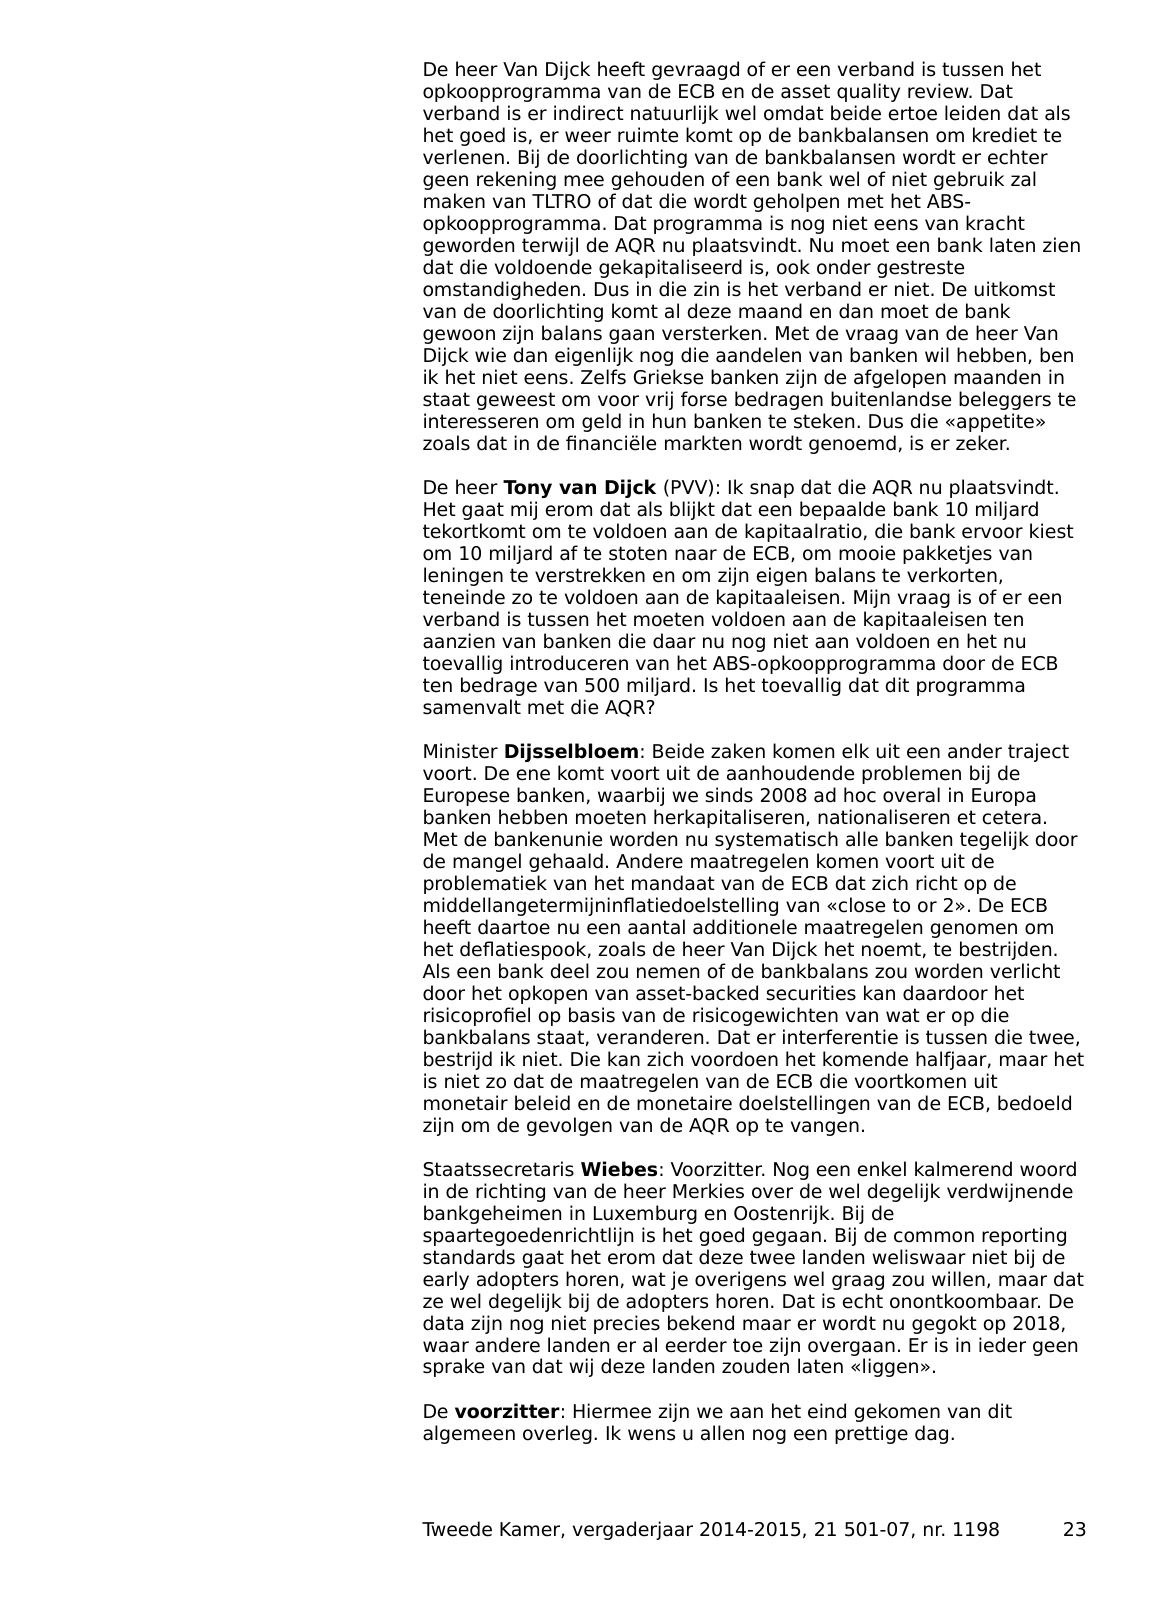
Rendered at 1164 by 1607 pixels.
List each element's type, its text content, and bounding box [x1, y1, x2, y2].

text De heer Van Dijck heeft gevraagd of er een verband is tussen het opkoopprogramma van de ECB en de asset quality review. Dat verband is er indirect natuurlijk wel omdat beide ertoe leiden dat als het goed is, er weer ruimte komt op de bankbalansen om krediet te verlenen. Bij de doorlichting van de bankbalansen wordt er echter geen rekening mee gehouden of een bank wel of niet gebruik zal maken van TLTRO of dat die wordt geholpen met het ABS- opkoopprogramma. Dat programma is nog niet eens van kracht geworden terwijl de AQR nu plaatsvindt. Nu moet een bank laten zien dat die voldoende gekapitaliseerd is, ook onder gestreste omstandigheden. Dus in die zin is het verband er niet. De uitkomst van de doorlichting komt al deze maand en dan moet de bank gewoon zijn balans gaan versterken. Met de vraag van de heer Van Dijck wie dan eigenlijk nog die aandelen van banken wil hebben, ben ik het niet eens. Zelfs Griekse banken zijn de afgelopen maanden in staat geweest om voor vrij forse bedragen buitenlandse beleggers te interesseren om geld in hun banken te steken. Dus die «appetite» zoals dat in de financiële markten wordt genoemd, is er zeker. [422, 59, 1087, 455]
text Minister Dijsselbloem: Beide zaken komen elk uit een ander traject voort. De ene komt voort uit de aanhoudende problemen bij de Europese banken, waarbij we sinds 2008 ad hoc overal in Europa banken hebben moeten herkapitaliseren, nationaliseren et cetera. Met de bankenunie worden nu systematisch alle banken tegelijk door de mangel gehaald. Andere maatregelen komen voort uit de problematiek van het mandaat van de ECB dat zich richt op de middellangetermijninflatiedoelstelling van «close to or 2». De ECB heeft daartoe nu een aantal additionele maatregelen genomen om het deflatiespook, zoals de heer Van Dijck het noemt, te bestrijden. Als een bank deel zou nemen of de bankbalans zou worden verlicht door het opkopen van asset-backed securities kan daardoor het risicoprofiel op basis van de risicogewichten van wat er op die bankbalans staat, veranderen. Dat er interferentie is tussen die twee, bestrijd ik niet. Die kan zich voordoen het komende halfjaar, maar het is niet zo dat de maatregelen van de ECB die voortkomen uit monetair beleid en de monetaire doelstellingen van de ECB, bedoeld zijn om de gevolgen van de AQR op te vangen. [422, 741, 1087, 1136]
text De voorzitter: Hiermee zijn we aan het eind gekomen van dit algemeen overleg. Ik wens u allen nog een prettige dag. [422, 1401, 1087, 1444]
text De heer Tony van Dijck (PVV): Ik snap dat die AQR nu plaatsvindt. Het gaat mij erom dat als blijkt dat een bepaalde bank 10 miljard tekortkomt om te voldoen aan de kapitaalratio, die bank ervoor kiest om 10 miljard af te stoten naar de ECB, om mooie pakketjes van leningen te verstrekken en om zijn eigen balans te verkorten, teneinde zo te voldoen aan de kapitaaleisen. Mijn vraag is of er een verband is tussen het moeten voldoen aan de kapitaaleisen ten aanzien van banken die daar nu nog niet aan voldoen en het nu toevallig introduceren van het ABS-opkoopprogramma door de ECB ten bedrage van 500 miljard. Is het toevallig dat dit programma samenvalt met die AQR? [422, 477, 1087, 719]
text Staatssecretaris Wiebes: Voorzitter. Nog een enkel kalmerend woord in de richting van de heer Merkies over de wel degelijk verdwijnende bankgeheimen in Luxemburg en Oostenrijk. Bij de spaartegoedenrichtlijn is het goed gegaan. Bij de common reporting standards gaat het erom dat deze twee landen weliswaar niet bij de early adopters horen, wat je overigens wel graag zou willen, maar dat ze wel degelijk bij de adopters horen. Dat is echt onontkoombaar. De data zijn nog niet precies bekend maar er wordt nu gegokt op 2018, waar andere landen er al eerder toe zijn overgaan. Er is in ieder geen sprake van dat wij deze landen zouden laten «liggen». [422, 1159, 1087, 1378]
